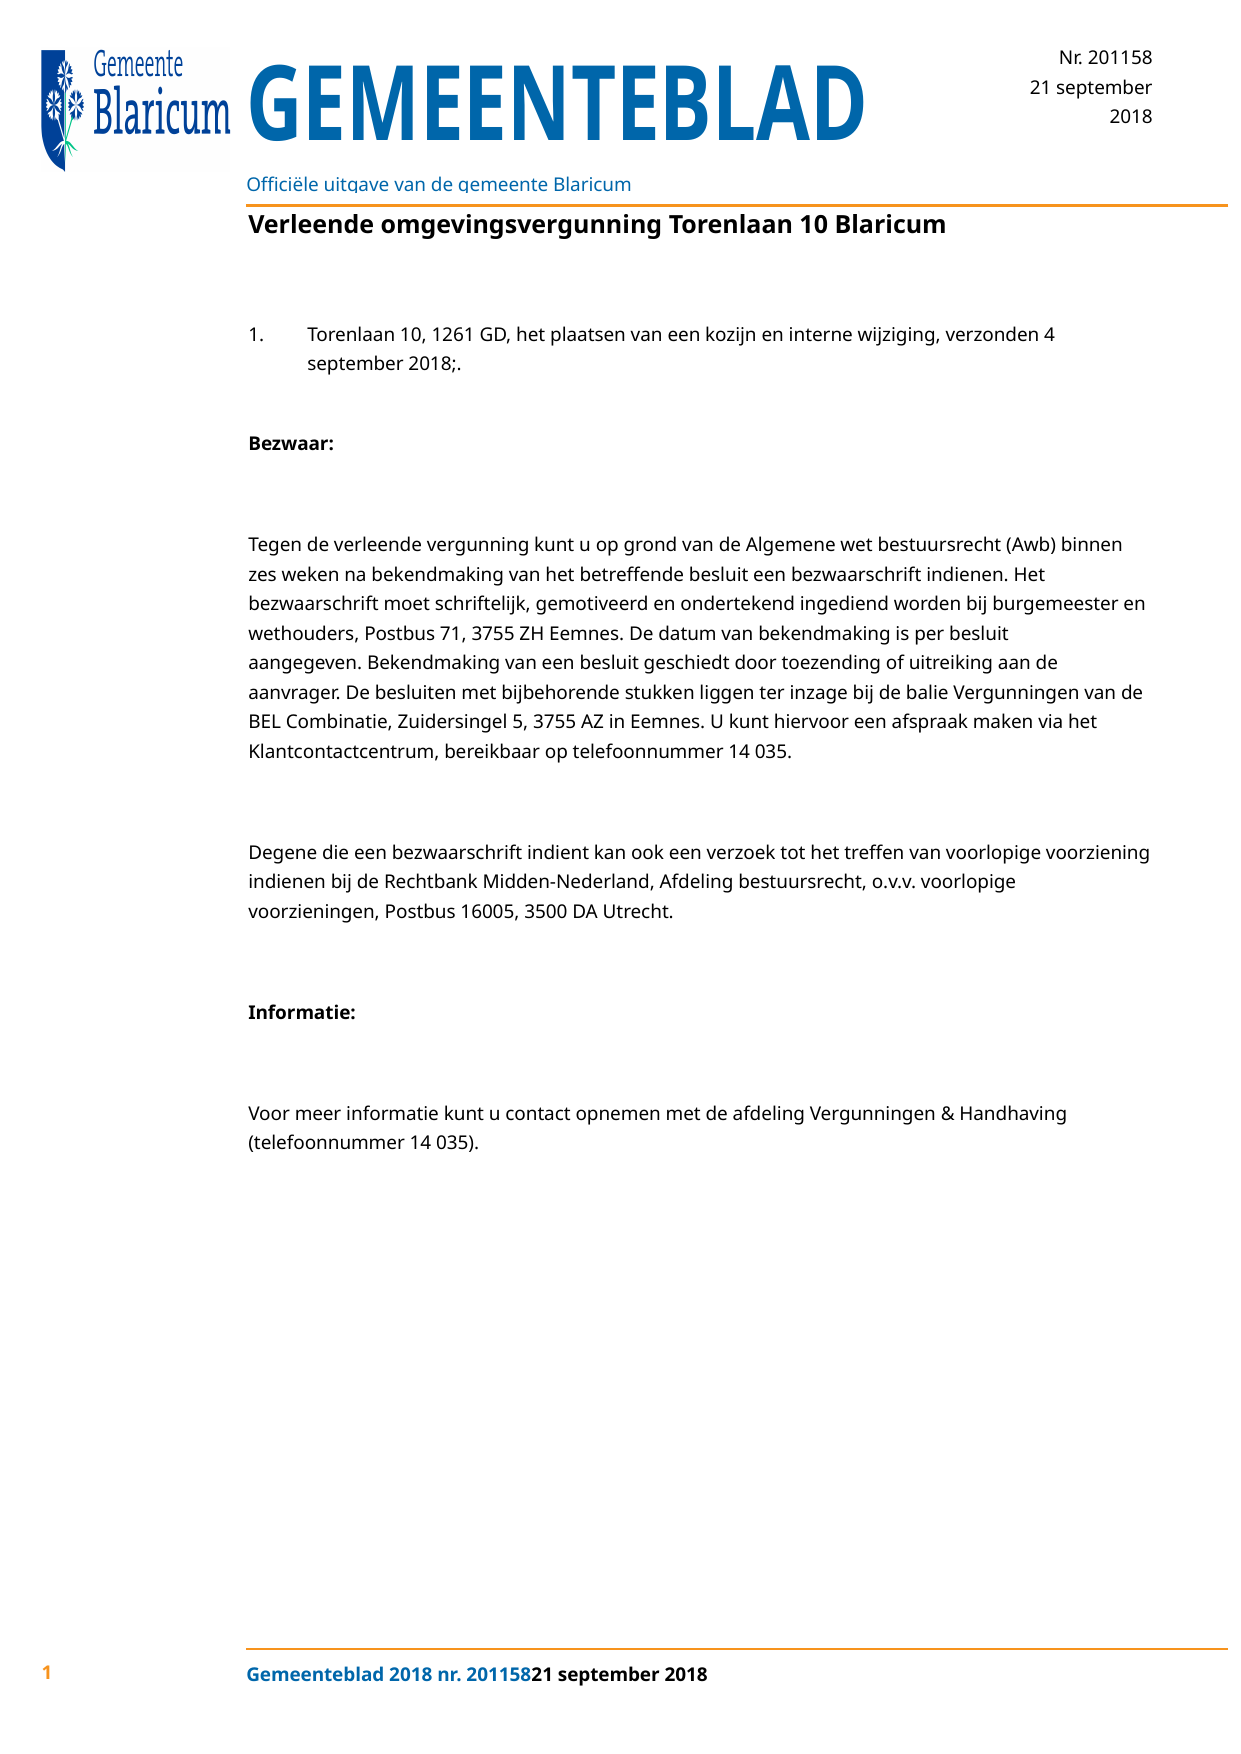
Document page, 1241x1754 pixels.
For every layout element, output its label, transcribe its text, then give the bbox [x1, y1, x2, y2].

text Verleende omgevingsvergunning Torenlaan 10 Blaricum [248, 207, 1152, 241]
text Voor meer informatie kunt u contact opnemen met de afdeling Vergunningen & Handhaving (telefoonnummer 14 035). [248, 1100, 1152, 1155]
picture [41, 47, 231, 172]
list Torenlaan 10, 1261 GD, het plaatsen van een kozijn en interne wijziging, verzonden 4 september 2018;. [248, 321, 1152, 376]
text Degene die een bezwaarschrift indient kan ook een verzoek tot het treffen van voorlopige voorziening indienen bij de Rechtbank Midden-Nederland, Afdeling bestuursrecht, o.v.v. voorlopige voorzieningen, Postbus 16005, 3500 DA Utrecht. [248, 839, 1152, 924]
text Informatie: [248, 999, 1152, 1025]
text Tegen de verleende vergunning kunt u op grond van de Algemene wet bestuursrecht (Awb) binnen zes weken na bekendmaking van het betreffende besluit een bezwaarschrift indienen. Het bezwaarschrift moet schriftelijk, gemotiveerd en ondertekend ingediend worden bij burgemeester en wethouders, Postbus 71, 3755 ZH Eemnes. De datum van bekendmaking is per besluit aangegeven. Bekendmaking van een besluit geschiedt door toezending of uitreiking aan de aanvrager. De besluiten met bijbehorende stukken liggen ter inzage bij de balie Vergunningen van de BEL Combinatie, Zuidersingel 5, 3755 AZ in Eemnes. U kunt hiervoor een afspraak maken via het Klantcontactcentrum, bereikbaar op telefoonnummer 14 035. [248, 531, 1152, 764]
text Bezwaar: [248, 430, 1152, 456]
